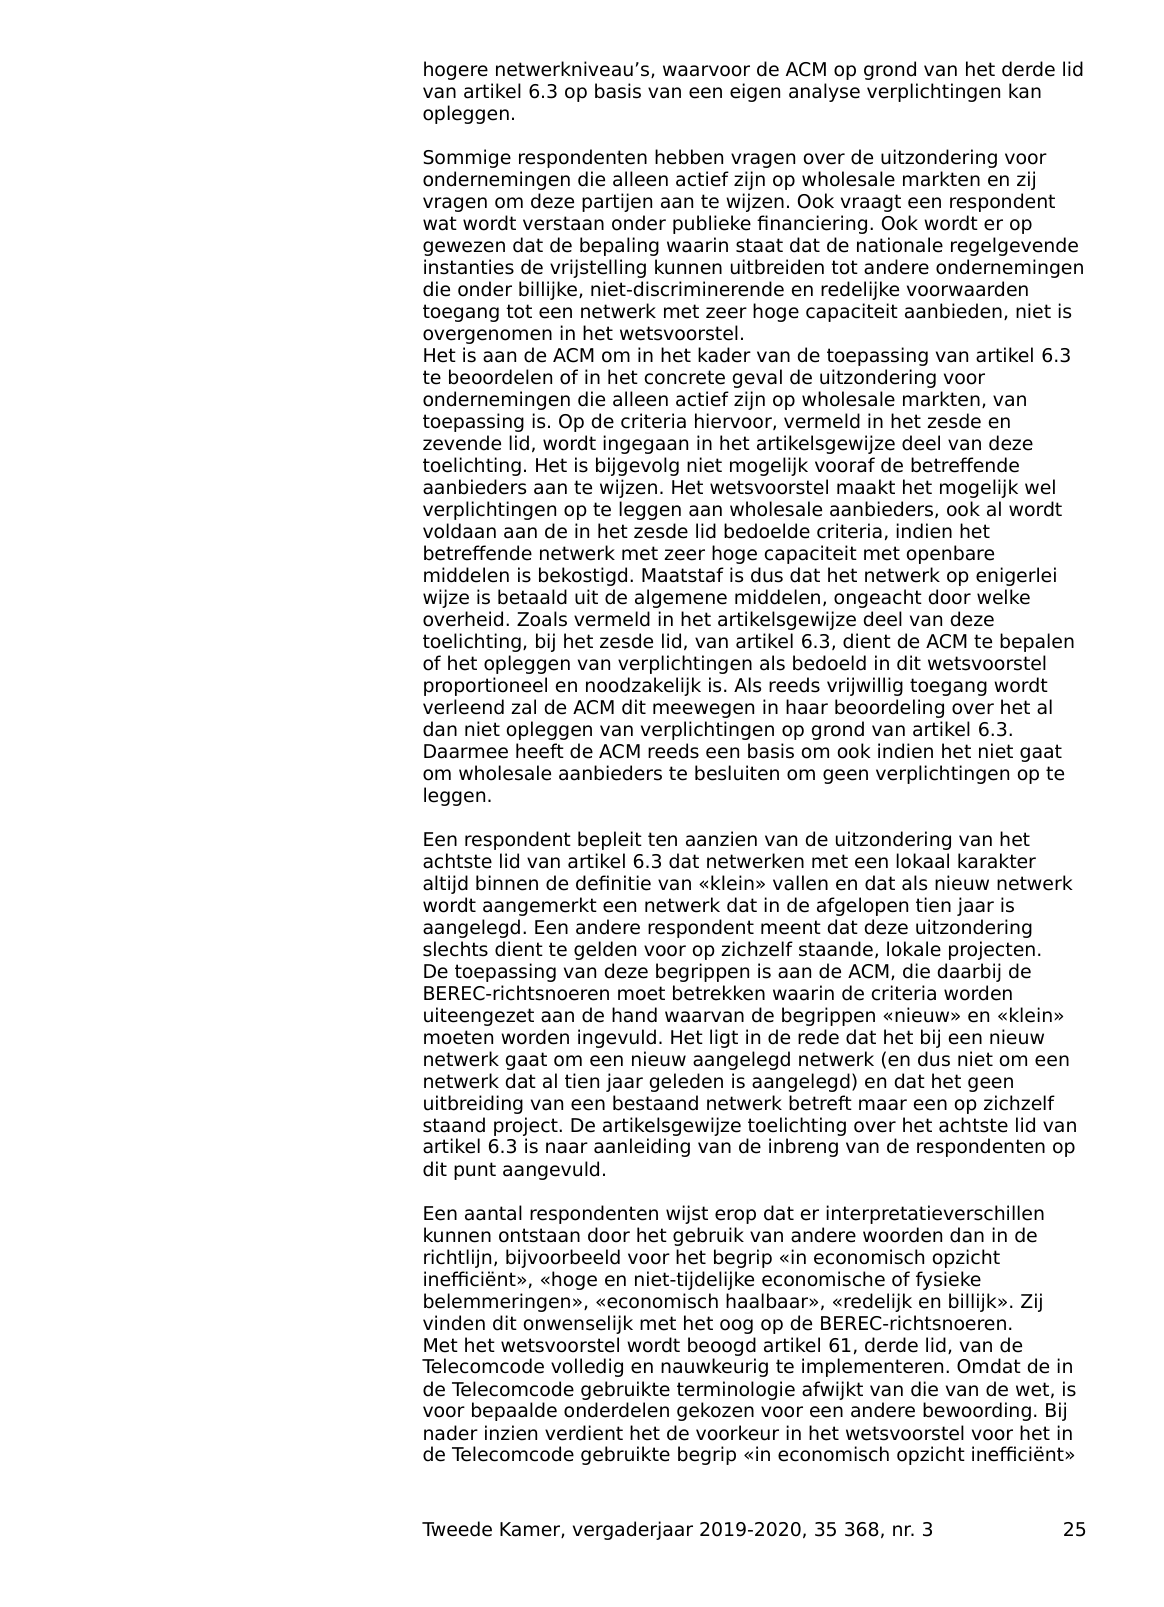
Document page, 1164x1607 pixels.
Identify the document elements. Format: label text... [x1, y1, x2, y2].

text Een respondent bepleit ten aanzien van de uitzondering van het achtste lid van artikel 6.3 dat netwerken met een lokaal karakter altijd binnen de definitie van «klein» vallen en dat als nieuw netwerk wordt aangemerkt een netwerk dat in de afgelopen tien jaar is aangelegd. Een andere respondent meent dat deze uitzondering slechts dient te gelden voor op zichzelf staande, lokale projecten. [422, 829, 1087, 961]
text Een aantal respondenten wijst erop dat er interpretatieverschillen kunnen ontstaan door het gebruik van andere woorden dan in de richtlijn, bijvoorbeeld voor het begrip «in economisch opzicht inefficiënt», «hoge en niet-tijdelijke economische of fysieke belemmeringen», «economisch haalbaar», «redelijk en billijk». Zij vinden dit onwenselijk met het oog op de BEREC-richtsnoeren. [422, 1203, 1087, 1334]
text Het is aan de ACM om in het kader van de toepassing van artikel 6.3 te beoordelen of in het concrete geval de uitzondering voor ondernemingen die alleen actief zijn op wholesale markten, van toepassing is. Op de criteria hiervoor, vermeld in het zesde en zevende lid, wordt ingegaan in het artikelsgewijze deel van deze toelichting. Het is bijgevolg niet mogelijk vooraf de betreffende aanbieders aan te wijzen. Het wetsvoorstel maakt het mogelijk wel verplichtingen op te leggen aan wholesale aanbieders, ook al wordt voldaan aan de in het zesde lid bedoelde criteria, indien het betreffende netwerk met zeer hoge capaciteit met openbare middelen is bekostigd. Maatstaf is dus dat het netwerk op enigerlei wijze is betaald uit de algemene middelen, ongeacht door welke overheid. Zoals vermeld in het artikelsgewijze deel van deze toelichting, bij het zesde lid, van artikel 6.3, dient de ACM te bepalen of het opleggen van verplichtingen als bedoeld in dit wetsvoorstel proportioneel en noodzakelijk is. Als reeds vrijwillig toegang wordt verleend zal de ACM dit meewegen in haar beoordeling over het al dan niet opleggen van verplichtingen op grond van artikel 6.3. Daarmee heeft de ACM reeds een basis om ook indien het niet gaat om wholesale aanbieders te besluiten om geen verplichtingen op te leggen. [422, 345, 1087, 807]
text hogere netwerkniveau’s, waarvoor de ACM op grond van het derde lid van artikel 6.3 op basis van een eigen analyse verplichtingen kan opleggen. [422, 59, 1087, 125]
text Sommige respondenten hebben vragen over de uitzondering voor ondernemingen die alleen actief zijn op wholesale markten en zij vragen om deze partijen aan te wijzen. Ook vraagt een respondent wat wordt verstaan onder publieke financiering. Ook wordt er op gewezen dat de bepaling waarin staat dat de nationale regelgevende instanties de vrijstelling kunnen uitbreiden tot andere ondernemingen die onder billijke, niet-discriminerende en redelijke voorwaarden toegang tot een netwerk met zeer hoge capaciteit aanbieden, niet is overgenomen in het wetsvoorstel. [422, 147, 1087, 345]
text Met het wetsvoorstel wordt beoogd artikel 61, derde lid, van de Telecomcode volledig en nauwkeurig te implementeren. Omdat de in de Telecomcode gebruikte terminologie afwijkt van die van de wet, is voor bepaalde onderdelen gekozen voor een andere bewoording. Bij nader inzien verdient het de voorkeur in het wetsvoorstel voor het in de Telecomcode gebruikte begrip «in economisch opzicht inefficiënt» [422, 1334, 1087, 1466]
text De toepassing van deze begrippen is aan de ACM, die daarbij de BEREC-richtsnoeren moet betrekken waarin de criteria worden uiteengezet aan de hand waarvan de begrippen «nieuw» en «klein» moeten worden ingevuld. Het ligt in de rede dat het bij een nieuw netwerk gaat om een nieuw aangelegd netwerk (en dus niet om een netwerk dat al tien jaar geleden is aangelegd) en dat het geen uitbreiding van een bestaand netwerk betreft maar een op zichzelf staand project. De artikelsgewijze toelichting over het achtste lid van artikel 6.3 is naar aanleiding van de inbreng van de respondenten op dit punt aangevuld. [422, 961, 1087, 1180]
